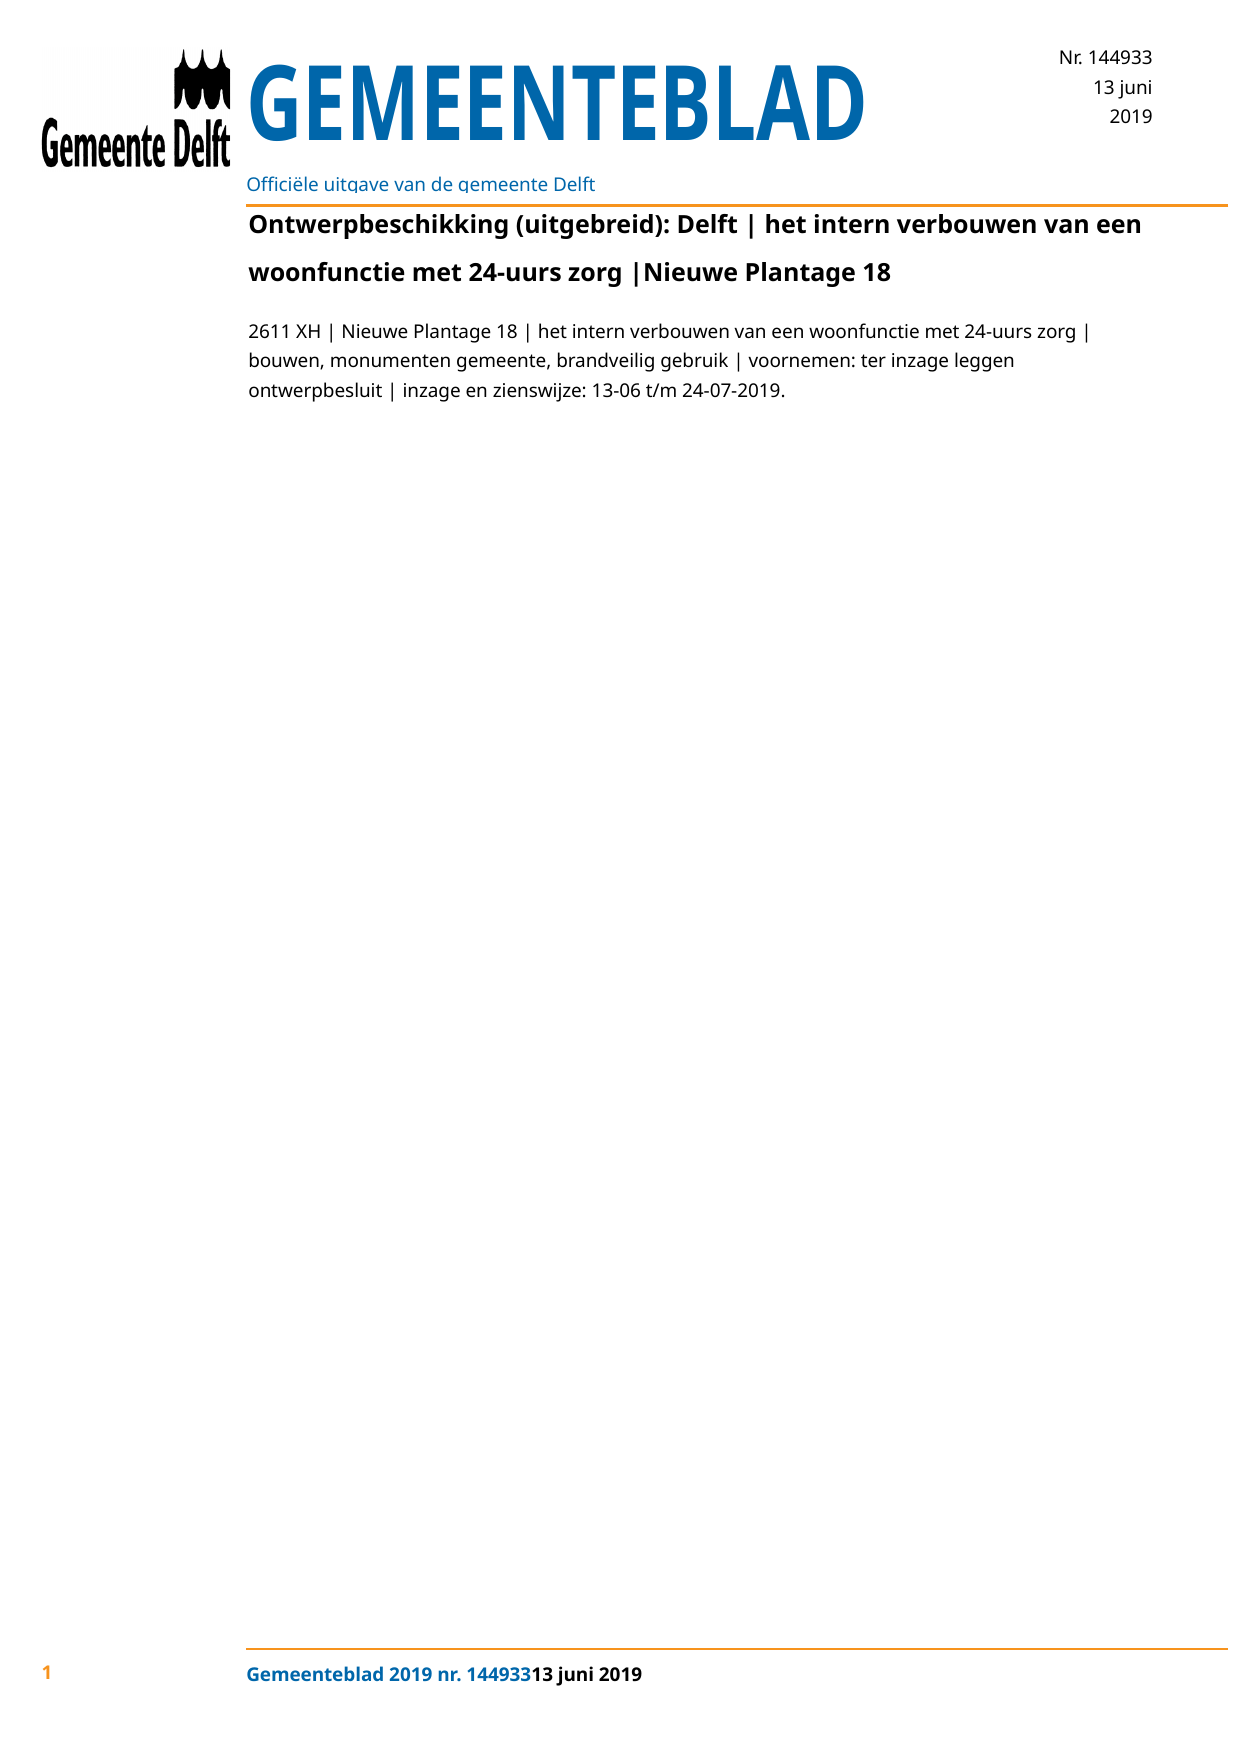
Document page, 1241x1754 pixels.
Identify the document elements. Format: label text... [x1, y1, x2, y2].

picture [41, 47, 231, 172]
text Ontwerpbeschikking (uitgebreid): Delft | het intern verbouwen van een woonfunctie met 24-uurs zorg |Nieuwe Plantage 18 [248, 207, 1152, 288]
text 2611 XH | Nieuwe Plantage 18 | het intern verbouwen van een woonfunctie met 24-uurs zorg | bouwen, monumenten gemeente, brandveilig gebruik | voornemen: ter inzage leggen ontwerpbesluit | inzage en zienswijze: 13-06 t/m 24-07-2019. [248, 318, 1152, 403]
